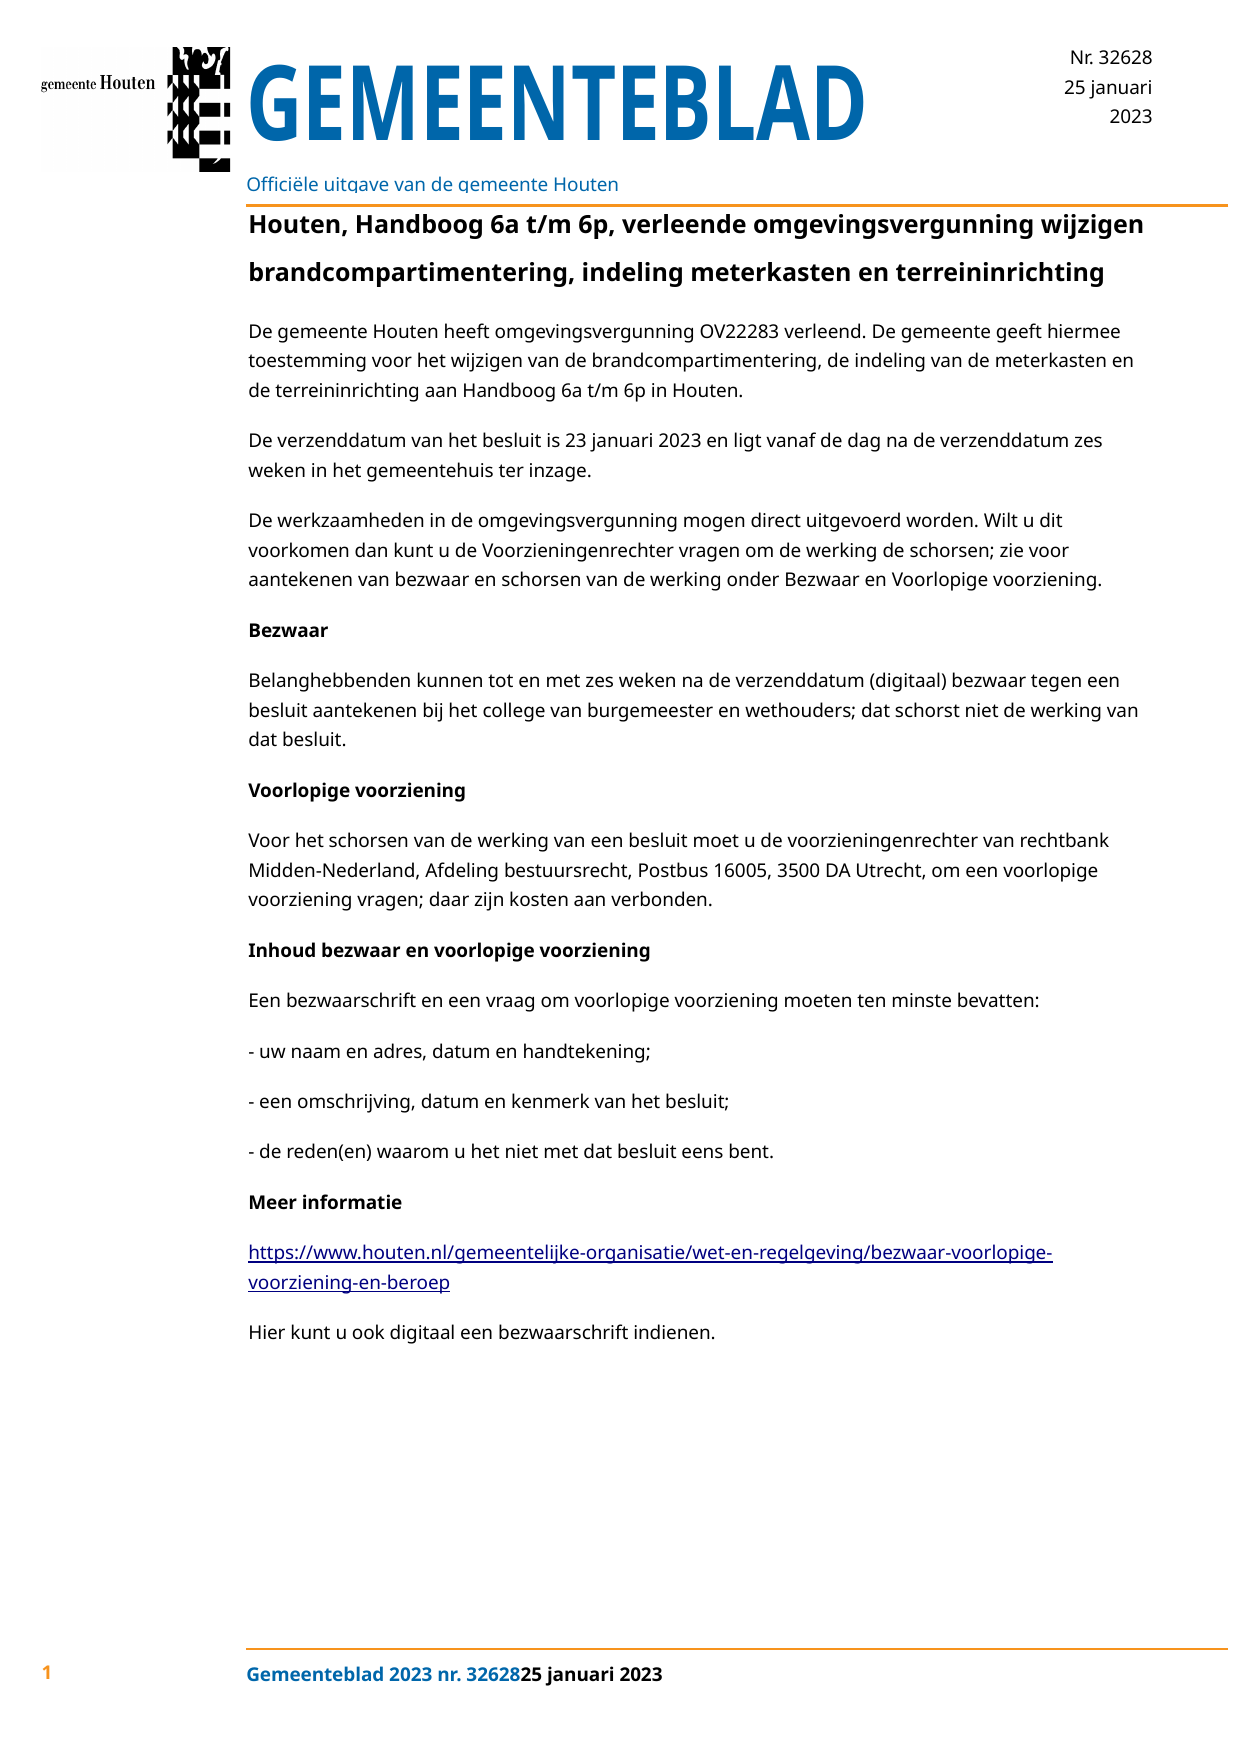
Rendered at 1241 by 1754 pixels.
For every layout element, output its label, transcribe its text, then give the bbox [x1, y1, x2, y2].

text Meer informatie [248, 1189, 1152, 1215]
text https://www.houten.nl/gemeentelijke-organisatie/wet-en-regelgeving/bezwaar-voorlopige-voorziening-en-beroep [248, 1239, 1152, 1295]
text Voorlopige voorziening [248, 777, 1152, 803]
text Een bezwaarschrift en een vraag om voorlopige voorziening moeten ten minste bevatten: [248, 987, 1152, 1013]
picture [41, 47, 231, 172]
text Bezwaar [248, 617, 1152, 643]
text Hier kunt u ook digitaal een bezwaarschrift indienen. [248, 1319, 1152, 1345]
text Houten, Handboog 6a t/m 6p, verleende omgevingsvergunning wijzigen brandcompartimentering, indeling meterkasten en terreininrichting [248, 207, 1152, 288]
text De verzenddatum van het besluit is 23 januari 2023 en ligt vanaf de dag na de verzenddatum zes weken in het gemeentehuis ter inzage. [248, 427, 1152, 483]
text De gemeente Houten heeft omgevingsvergunning OV22283 verleend. De gemeente geeft hiermee toestemming voor het wijzigen van de brandcompartimentering, de indeling van de meterkasten en de terreininrichting aan Handboog 6a t/m 6p in Houten. [248, 318, 1152, 403]
text - uw naam en adres, datum en handtekening; [248, 1038, 1152, 1064]
text Inhoud bezwaar en voorlopige voorziening [248, 937, 1152, 963]
text Belanghebbenden kunnen tot en met zes weken na de verzenddatum (digitaal) bezwaar tegen een besluit aantekenen bij het college van burgemeester en wethouders; dat schorst niet de werking van dat besluit. [248, 667, 1152, 752]
text De werkzaamheden in de omgevingsvergunning mogen direct uitgevoerd worden. Wilt u dit voorkomen dan kunt u de Voorzieningenrechter vragen om de werking de schorsen; zie voor aantekenen van bezwaar en schorsen van de werking onder Bezwaar en Voorlopige voorziening. [248, 507, 1152, 592]
text Voor het schorsen van de werking van een besluit moet u de voorzieningenrechter van rechtbank Midden-Nederland, Afdeling bestuursrecht, Postbus 16005, 3500 DA Utrecht, om een voorlopige voorziening vragen; daar zijn kosten aan verbonden. [248, 827, 1152, 912]
text - de reden(en) waarom u het niet met dat besluit eens bent. [248, 1139, 1152, 1164]
text - een omschrijving, datum en kenmerk van het besluit; [248, 1088, 1152, 1114]
